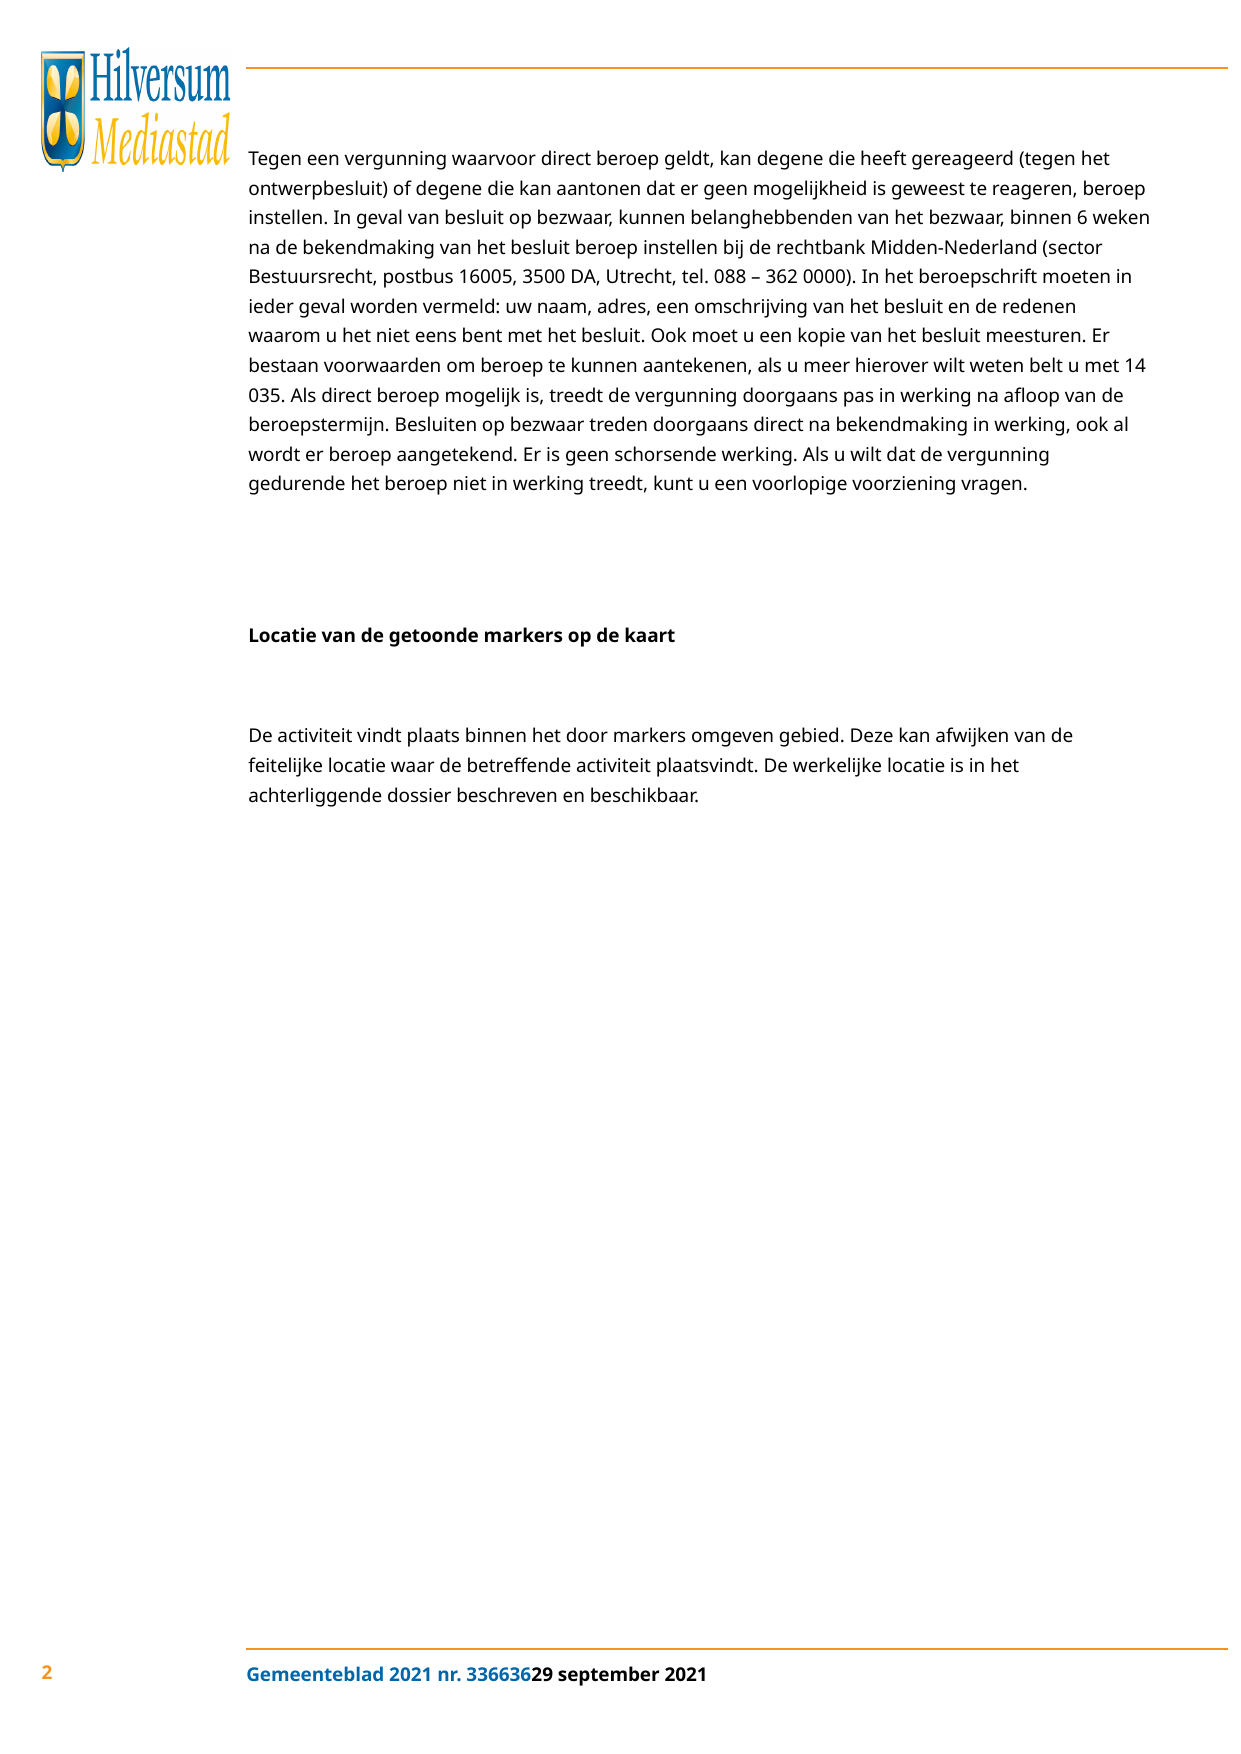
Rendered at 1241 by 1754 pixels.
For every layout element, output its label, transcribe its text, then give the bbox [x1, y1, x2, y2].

picture [41, 47, 231, 172]
text De activiteit vindt plaats binnen het door markers omgeven gebied. Deze kan afwijken van de feitelijke locatie waar de betreffende activiteit plaatsvindt. De werkelijke locatie is in het achterliggende dossier beschreven en beschikbaar. [248, 723, 1152, 808]
text Locatie van de getoonde markers op de kaart [248, 622, 1152, 648]
text Tegen een vergunning waarvoor direct beroep geldt, kan degene die heeft gereageerd (tegen het ontwerpbesluit) of degene die kan aantonen dat er geen mogelijkheid is geweest te reageren, beroep instellen. In geval van besluit op bezwaar, kunnen belanghebbenden van het bezwaar, binnen 6 weken na de bekendmaking van het besluit beroep instellen bij de rechtbank Midden-Nederland (sector Bestuursrecht, postbus 16005, 3500 DA, Utrecht, tel. 088 – 362 0000). In het beroepschrift moeten in ieder geval worden vermeld: uw naam, adres, een omschrijving van het besluit en de redenen waarom u het niet eens bent met het besluit. Ook moet u een kopie van het besluit meesturen. Er bestaan voorwaarden om beroep te kunnen aantekenen, als u meer hierover wilt weten belt u met 14 035. Als direct beroep mogelijk is, treedt de vergunning doorgaans pas in werking na afloop van de beroepstermijn. Besluiten op bezwaar treden doorgaans direct na bekendmaking in werking, ook al wordt er beroep aangetekend. Er is geen schorsende werking. Als u wilt dat de vergunning gedurende het beroep niet in werking treedt, kunt u een voorlopige voorziening vragen. [248, 145, 1152, 496]
